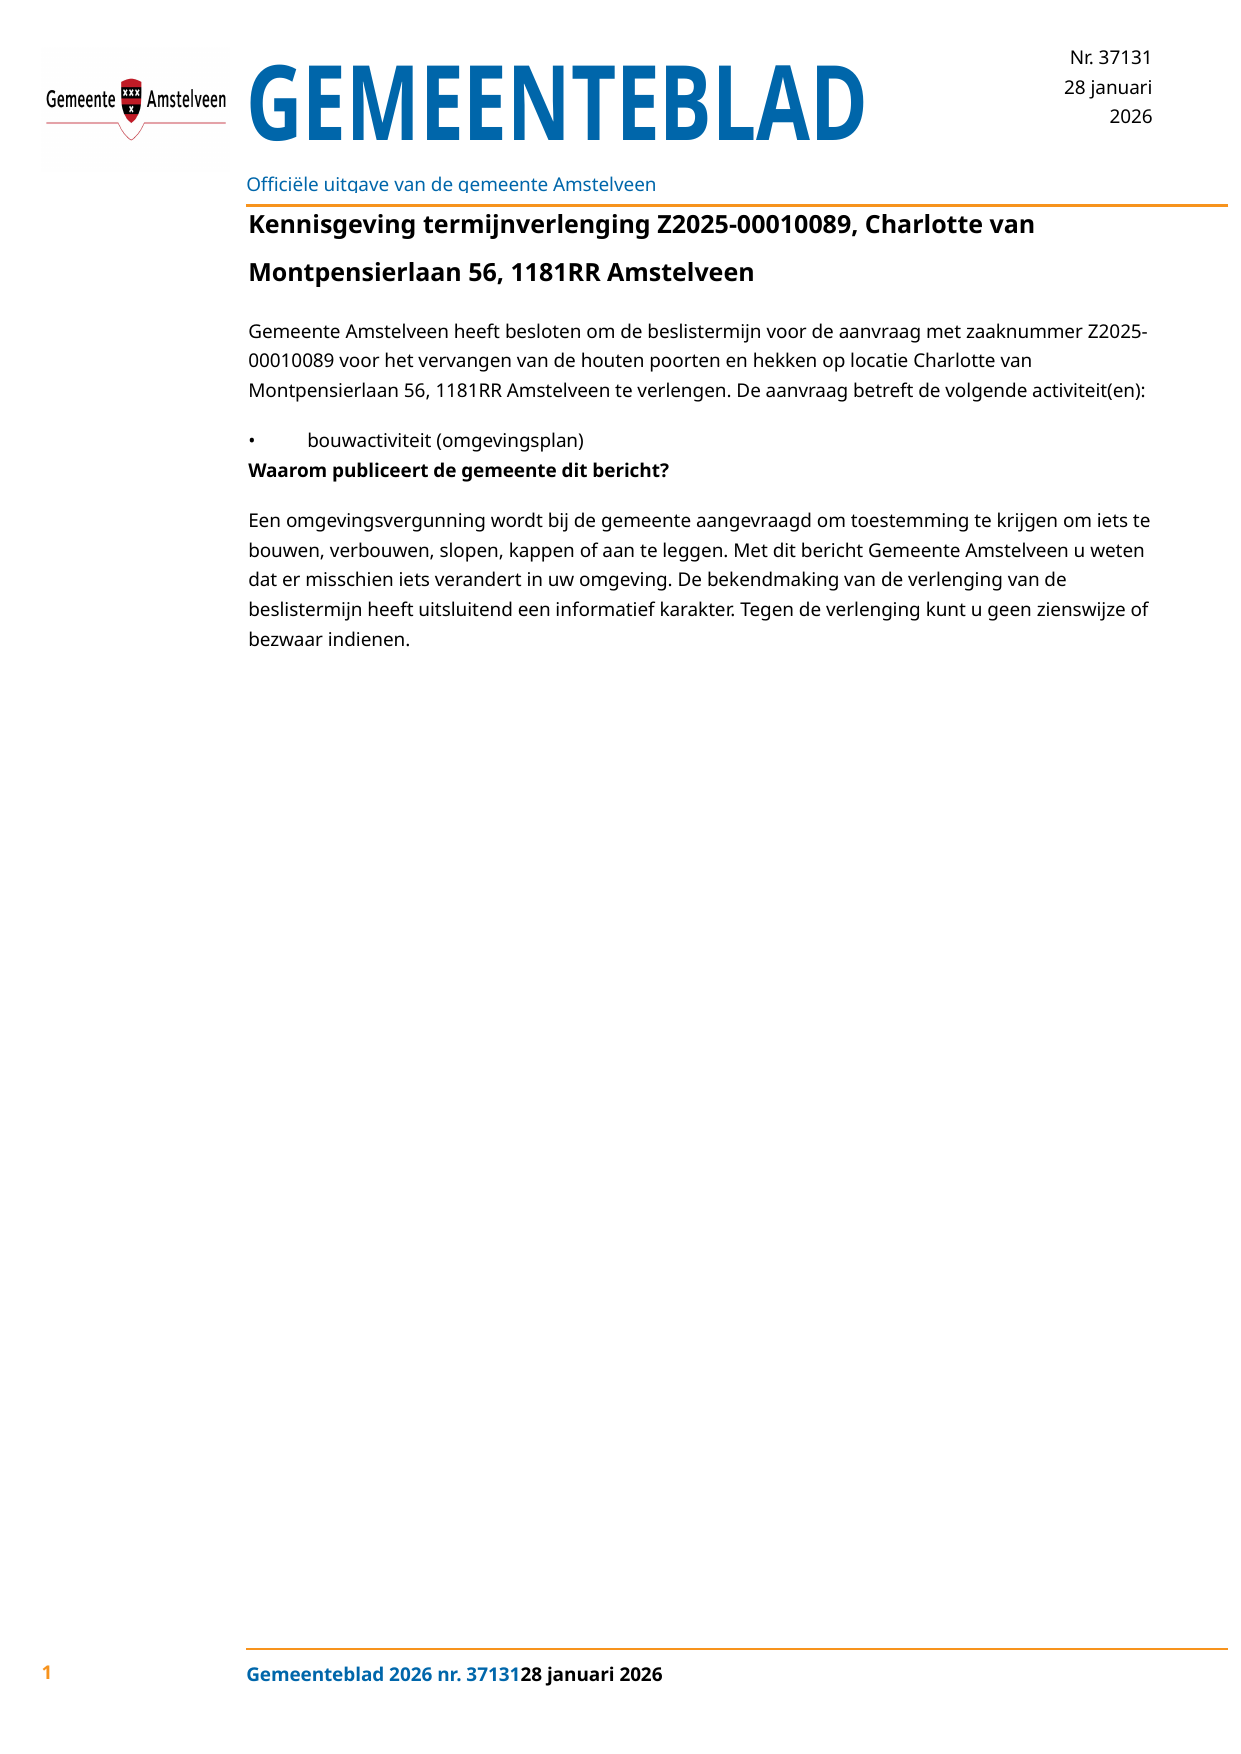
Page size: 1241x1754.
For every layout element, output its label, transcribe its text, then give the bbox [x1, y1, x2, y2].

text Een omgevingsvergunning wordt bij de gemeente aangevraagd om toestemming te krijgen om iets te bouwen, verbouwen, slopen, kappen of aan te leggen. Met dit bericht Gemeente Amstelveen u weten dat er misschien iets verandert in uw omgeving. De bekendmaking van de verlenging van de beslistermijn heeft uitsluitend een informatief karakter. Tegen de verlenging kunt u geen zienswijze of bezwaar indienen. [248, 507, 1152, 652]
list bouwactiviteit (omgevingsplan) [248, 427, 1152, 453]
text Kennisgeving termijnverlenging Z2025-00010089, Charlotte van Montpensierlaan 56, 1181RR Amstelveen [248, 207, 1152, 288]
picture [41, 47, 231, 172]
text Gemeente Amstelveen heeft besloten om de beslistermijn voor de aanvraag met zaaknummer Z2025-00010089 voor het vervangen van de houten poorten en hekken op locatie Charlotte van Montpensierlaan 56, 1181RR Amstelveen te verlengen. De aanvraag betreft de volgende activiteit(en): [248, 318, 1152, 403]
text Waarom publiceert de gemeente dit bericht? [248, 457, 1152, 483]
